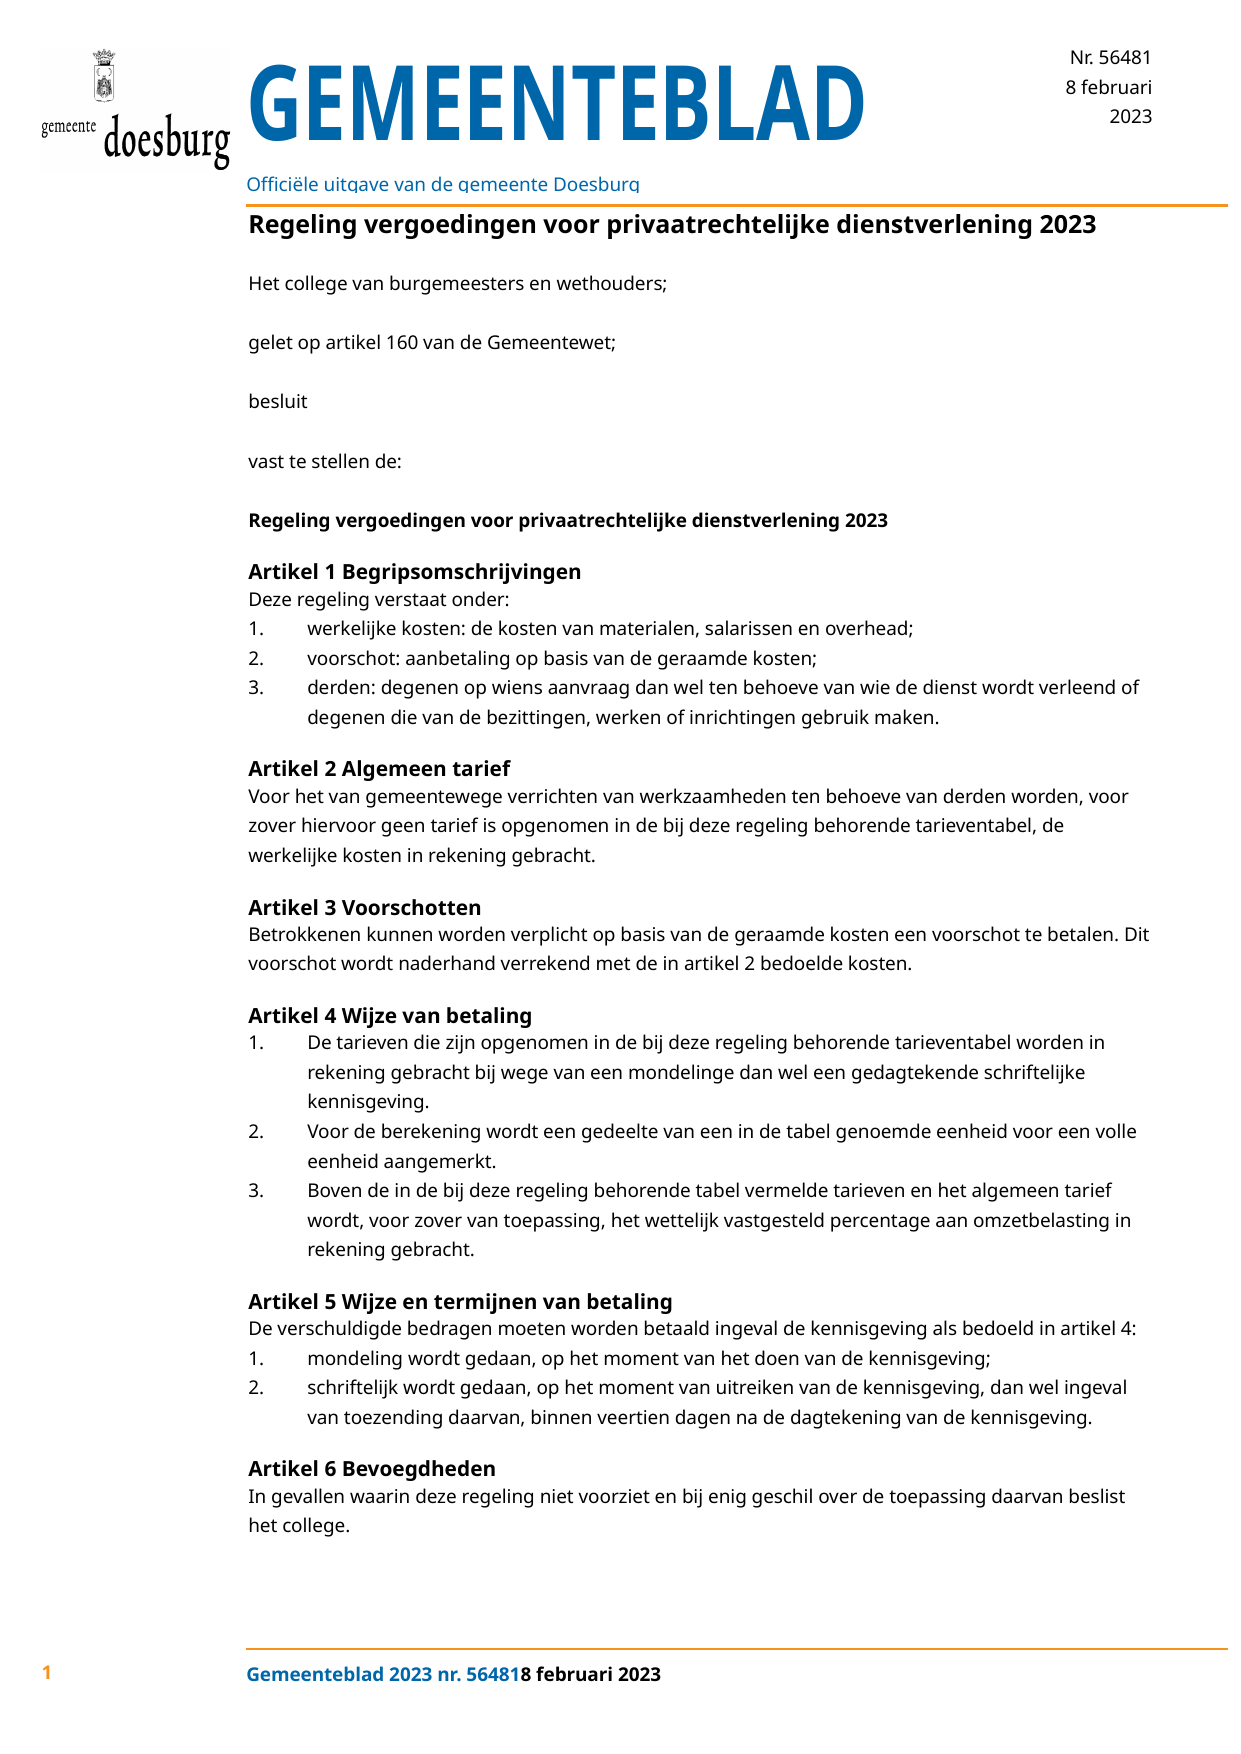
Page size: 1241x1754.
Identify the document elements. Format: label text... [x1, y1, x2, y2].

text Regeling vergoedingen voor privaatrechtelijke dienstverlening 2023 [248, 207, 1152, 241]
list Voor de berekening wordt een gedeelte van een in de tabel genoemde eenheid voor een volle eenheid aangemerkt. [248, 1118, 1152, 1173]
list Boven de in de bij deze regeling behorende tabel vermelde tarieven en het algemeen tarief wordt, voor zover van toepassing, het wettelijk vastgesteld percentage aan omzetbelasting in rekening gebracht. [248, 1177, 1152, 1262]
text Het college van burgemeesters en wethouders; [248, 270, 1152, 296]
text vast te stellen de: [248, 448, 1152, 473]
list De tarieven die zijn opgenomen in de bij deze regeling behorende tarieventabel worden in rekening gebracht bij wege van een mondelinge dan wel een gedagtekende schriftelijke kennisgeving. [248, 1029, 1152, 1114]
text Betrokkenen kunnen worden verplicht op basis van de geraamde kosten een voorschot te betalen. Dit voorschot wordt naderhand verrekend met de in artikel 2 bedoelde kosten. [248, 921, 1152, 976]
text In gevallen waarin deze regeling niet voorziet en bij enig geschil over de toepassing daarvan beslist het college. [248, 1483, 1152, 1538]
text Artikel 5 Wijze en termijnen van betaling [248, 1287, 1152, 1315]
picture [41, 47, 231, 172]
list schriftelijk wordt gedaan, op het moment van uitreiken van de kennisgeving, dan wel ingeval van toezending daarvan, binnen veertien dagen na de dagtekening van de kennisgeving. [248, 1374, 1152, 1430]
text Artikel 3 Voorschotten [248, 893, 1152, 921]
list mondeling wordt gedaan, op het moment van het doen van de kennisgeving; [248, 1345, 1152, 1371]
list werkelijke kosten: de kosten van materialen, salarissen en overhead; [248, 615, 1152, 641]
text besluit [248, 389, 1152, 414]
text Artikel 6 Bevoegdheden [248, 1454, 1152, 1483]
text gelet op artikel 160 van de Gemeentewet; [248, 329, 1152, 355]
text Regeling vergoedingen voor privaatrechtelijke dienstverlening 2023 [248, 507, 1152, 533]
text Artikel 2 Algemeen tarief [248, 754, 1152, 783]
text Artikel 1 Begripsomschrijvingen [248, 557, 1152, 586]
text Deze regeling verstaat onder: [248, 586, 1152, 612]
list voorschot: aanbetaling op basis van de geraamde kosten; [248, 645, 1152, 671]
text Voor het van gemeentewege verrichten van werkzaamheden ten behoeve van derden worden, voor zover hiervoor geen tarief is opgenomen in de bij deze regeling behorende tarieventabel, de werkelijke kosten in rekening gebracht. [248, 783, 1152, 868]
text De verschuldigde bedragen moeten worden betaald ingeval de kennisgeving als bedoeld in artikel 4: [248, 1315, 1152, 1341]
text Artikel 4 Wijze van betaling [248, 1001, 1152, 1029]
list derden: degenen op wiens aanvraag dan wel ten behoeve van wie de dienst wordt verleend of degenen die van de bezittingen, werken of inrichtingen gebruik maken. [248, 674, 1152, 730]
